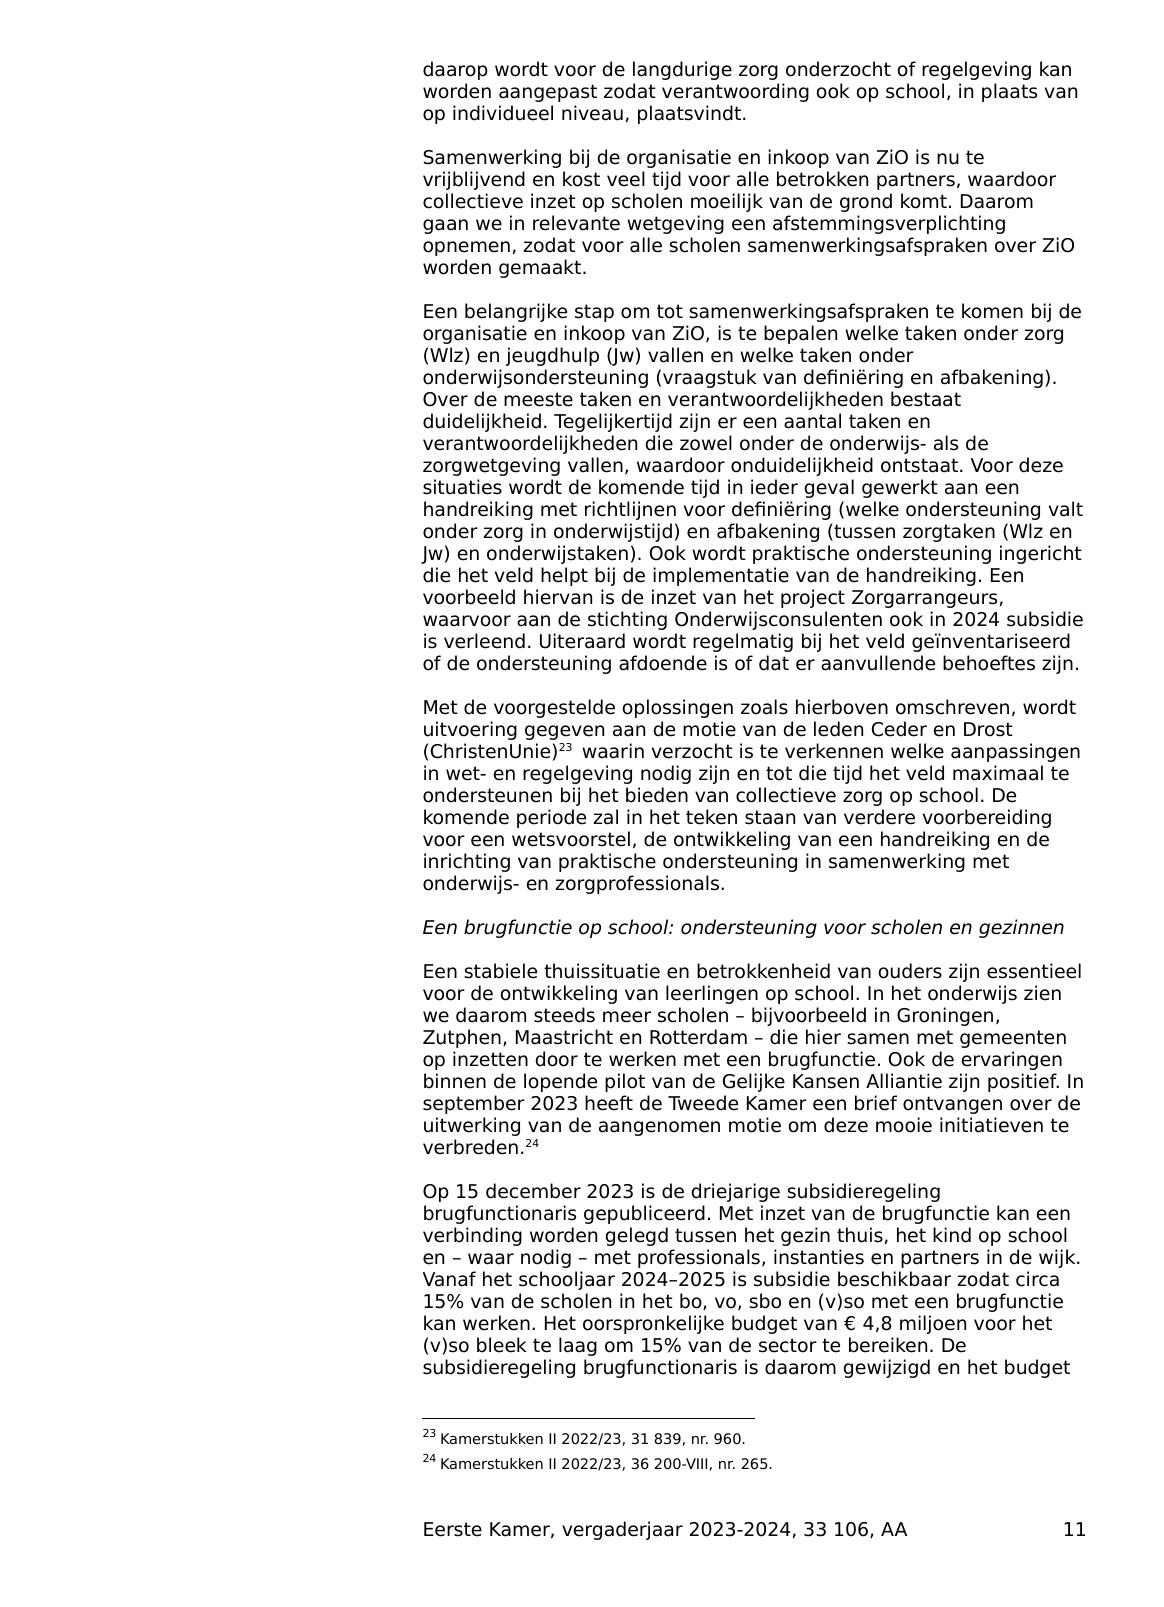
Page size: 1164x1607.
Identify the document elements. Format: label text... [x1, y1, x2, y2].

text Op 15 december 2023 is de driejarige subsidieregeling brugfunctionaris gepubliceerd. Met inzet van de brugfunctie kan een verbinding worden gelegd tussen het gezin thuis, het kind op school en – waar nodig – met professionals, instanties en partners in de wijk. Vanaf het schooljaar 2024–2025 is subsidie beschikbaar zodat circa 15% van de scholen in het bo, vo, sbo en (v)so met een brugfunctie kan werken. Het oorspronkelijke budget van € 4,8 miljoen voor het (v)so bleek te laag om 15% van de sector te bereiken. De subsidieregeling brugfunctionaris is daarom gewijzigd en het budget [422, 1181, 1087, 1379]
text Kamerstukken II 2022/23, 36 200-VIII, nr. 265. [422, 1452, 1087, 1474]
text daarop wordt voor de langdurige zorg onderzocht of regelgeving kan worden aangepast zodat verantwoording ook op school, in plaats van op individueel niveau, plaatsvindt. [422, 59, 1087, 125]
text Met de voorgestelde oplossingen zoals hierboven omschreven, wordt uitvoering gegeven aan de motie van de leden Ceder en Drost (ChristenUnie) waarin verzocht is te verkennen welke aanpassingen in wet- en regelgeving nodig zijn en tot die tijd het veld maximaal te ondersteunen bij het bieden van collectieve zorg op school. De komende periode zal in het teken staan van verdere voorbereiding voor een wetsvoorstel, de ontwikkeling van een handreiking en de inrichting van praktische ondersteuning in samenwerking met onderwijs- en zorgprofessionals. [422, 697, 1087, 895]
text Samenwerking bij de organisatie en inkoop van ZiO is nu te vrijblijvend en kost veel tijd voor alle betrokken partners, waardoor collectieve inzet op scholen moeilijk van de grond komt. Daarom gaan we in relevante wetgeving een afstemmingsverplichting opnemen, zodat voor alle scholen samenwerkingsafspraken over ZiO worden gemaakt. [422, 147, 1087, 279]
text Een stabiele thuissituatie en betrokkenheid van ouders zijn essentieel voor de ontwikkeling van leerlingen op school. In het onderwijs zien we daarom steeds meer scholen – bijvoorbeeld in Groningen, Zutphen, Maastricht en Rotterdam – die hier samen met gemeenten op inzetten door te werken met een brugfunctie. Ook de ervaringen binnen de lopende pilot van de Gelijke Kansen Alliantie zijn positief. In september 2023 heeft de Tweede Kamer een brief ontvangen over de uitwerking van de aangenomen motie om deze mooie initiatieven te verbreden. [422, 961, 1087, 1159]
subtitle Een brugfunctie op school: ondersteuning voor scholen en gezinnen [422, 917, 1087, 939]
text Een belangrijke stap om tot samenwerkingsafspraken te komen bij de organisatie en inkoop van ZiO, is te bepalen welke taken onder zorg (Wlz) en jeugdhulp (Jw) vallen en welke taken onder onderwijsondersteuning (vraagstuk van definiëring en afbakening). Over de meeste taken en verantwoordelijkheden bestaat duidelijkheid. Tegelijkertijd zijn er een aantal taken en verantwoordelijkheden die zowel onder de onderwijs- als de zorgwetgeving vallen, waardoor onduidelijkheid ontstaat. Voor deze situaties wordt de komende tijd in ieder geval gewerkt aan een handreiking met richtlijnen voor definiëring (welke ondersteuning valt onder zorg in onderwijstijd) en afbakening (tussen zorgtaken (Wlz en Jw) en onderwijstaken). Ook wordt praktische ondersteuning ingericht die het veld helpt bij de implementatie van de handreiking. Een voorbeeld hiervan is de inzet van het project Zorgarrangeurs, waarvoor aan de stichting Onderwijsconsulenten ook in 2024 subsidie is verleend. Uiteraard wordt regelmatig bij het veld geïnventariseerd of de ondersteuning afdoende is of dat er aanvullende behoeftes zijn. [422, 301, 1087, 675]
text Kamerstukken II 2022/23, 31 839, nr. 960. [422, 1427, 1087, 1449]
